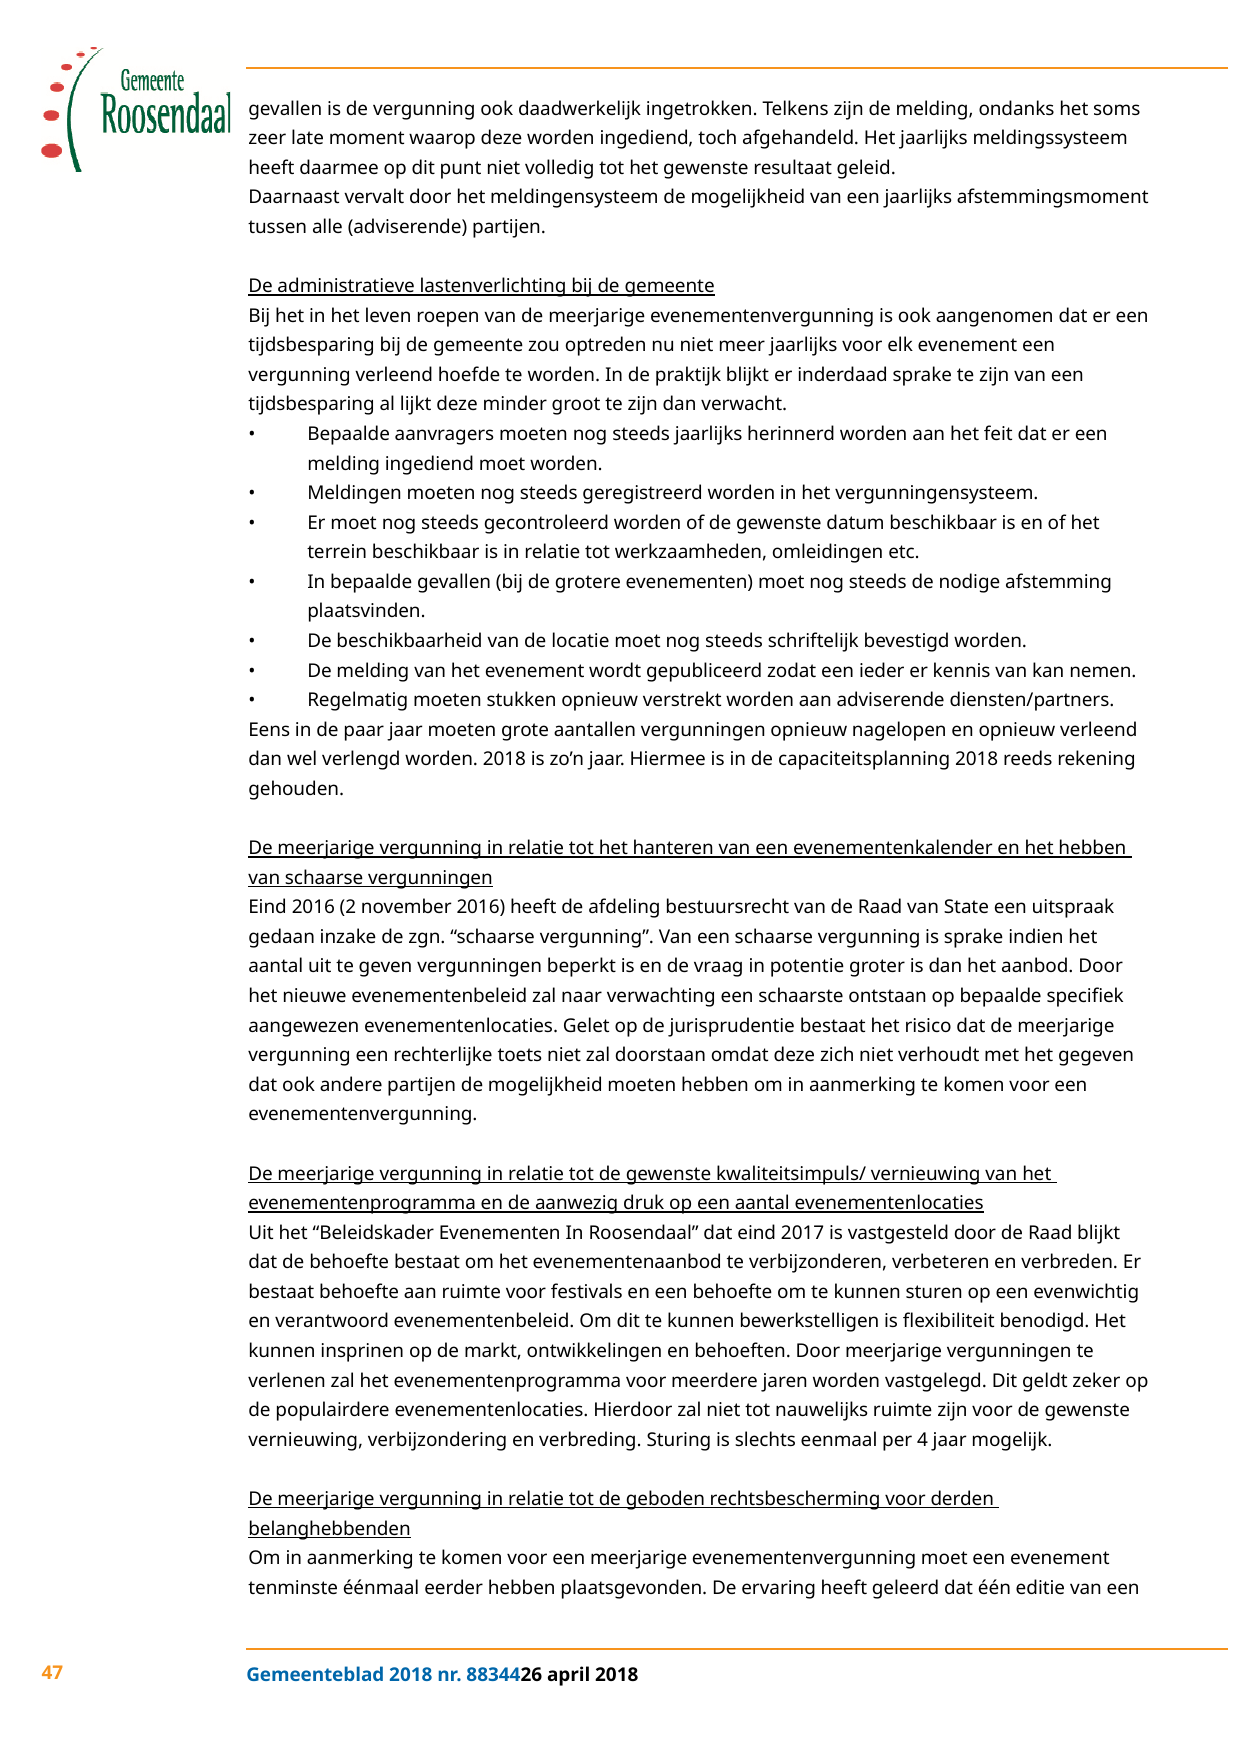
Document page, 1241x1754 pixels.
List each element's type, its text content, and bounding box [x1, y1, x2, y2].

text Om in aanmerking te komen voor een meerjarige evenementenvergunning moet een evenement tenminste éénmaal eerder hebben plaatsgevonden. De ervaring heeft geleerd dat één editie van een [248, 1544, 1152, 1600]
list De beschikbaarheid van de locatie moet nog steeds schriftelijk bevestigd worden. [248, 627, 1152, 653]
text Eens in de paar jaar moeten grote aantallen vergunningen opnieuw nagelopen en opnieuw verleend dan wel verlengd worden. 2018 is zo’n jaar. Hiermee is in de capaciteitsplanning 2018 reeds rekening gehouden. [248, 716, 1152, 801]
list In bepaalde gevallen (bij de grotere evenementen) moet nog steeds de nodige afstemming plaatsvinden. [248, 568, 1152, 623]
text gevallen is de vergunning ook daadwerkelijk ingetrokken. Telkens zijn de melding, ondanks het soms zeer late moment waarop deze worden ingediend, toch afgehandeld. Het jaarlijks meldingssysteem heeft daarmee op dit punt niet volledig tot het gewenste resultaat geleid. [248, 95, 1152, 180]
text Bij het in het leven roepen van de meerjarige evenementenvergunning is ook aangenomen dat er een tijdsbesparing bij de gemeente zou optreden nu niet meer jaarlijks voor elk evenement een vergunning verleend hoefde te worden. In de praktijk blijkt er inderdaad sprake te zijn van een tijdsbesparing al lijkt deze minder groot te zijn dan verwacht. [248, 302, 1152, 416]
list De melding van het evenement wordt gepubliceerd zodat een ieder er kennis van kan nemen. [248, 657, 1152, 683]
text Uit het “Beleidskader Evenementen In Roosendaal” dat eind 2017 is vastgesteld door de Raad blijkt dat de behoefte bestaat om het evenementenaanbod te verbijzonderen, verbeteren en verbreden. Er bestaat behoefte aan ruimte voor festivals en een behoefte om te kunnen sturen op een evenwichtig en verantwoord evenementenbeleid. Om dit te kunnen bewerkstelligen is flexibiliteit benodigd. Het kunnen insprinen op de markt, ontwikkelingen en behoeften. Door meerjarige vergunningen te verlenen zal het evenementenprogramma voor meerdere jaren worden vastgelegd. Dit geldt zeker op de populairdere evenementenlocaties. Hierdoor zal niet tot nauwelijks ruimte zijn voor de gewenste vernieuwing, verbijzondering en verbreding. Sturing is slechts eenmaal per 4 jaar mogelijk. [248, 1219, 1152, 1452]
list Bepaalde aanvragers moeten nog steeds jaarlijks herinnerd worden aan het feit dat er een melding ingediend moet worden. [248, 420, 1152, 476]
text De meerjarige vergunning in relatie tot de gewenste kwaliteitsimpuls/ vernieuwing van het evenementenprogramma en de aanwezig druk op een aantal evenementenlocaties [248, 1160, 1152, 1215]
list Regelmatig moeten stukken opnieuw verstrekt worden aan adviserende diensten/partners. [248, 686, 1152, 712]
list Er moet nog steeds gecontroleerd worden of de gewenste datum beschikbaar is en of het terrein beschikbaar is in relatie tot werkzaamheden, omleidingen etc. [248, 509, 1152, 564]
text De administratieve lastenverlichting bij de gemeente [248, 272, 1152, 298]
text De meerjarige vergunning in relatie tot de geboden rechtsbescherming voor derden belanghebbenden [248, 1485, 1152, 1541]
text Eind 2016 (2 november 2016) heeft de afdeling bestuursrecht van de Raad van State een uitspraak gedaan inzake de zgn. “schaarse vergunning”. Van een schaarse vergunning is sprake indien het aantal uit te geven vergunningen beperkt is en de vraag in potentie groter is dan het aanbod. Door het nieuwe evenementenbeleid zal naar verwachting een schaarste ontstaan op bepaalde specifiek aangewezen evenementenlocaties. Gelet op de jurisprudentie bestaat het risico dat de meerjarige vergunning een rechterlijke toets niet zal doorstaan omdat deze zich niet verhoudt met het gegeven dat ook andere partijen de mogelijkheid moeten hebben om in aanmerking te komen voor een evenementenvergunning. [248, 893, 1152, 1126]
text Daarnaast vervalt door het meldingensysteem de mogelijkheid van een jaarlijks afstemmingsmoment tussen alle (adviserende) partijen. [248, 183, 1152, 239]
list Meldingen moeten nog steeds geregistreerd worden in het vergunningensysteem. [248, 479, 1152, 505]
picture [41, 47, 231, 172]
text De meerjarige vergunning in relatie tot het hanteren van een evenementenkalender en het hebben van schaarse vergunningen [248, 834, 1152, 890]
